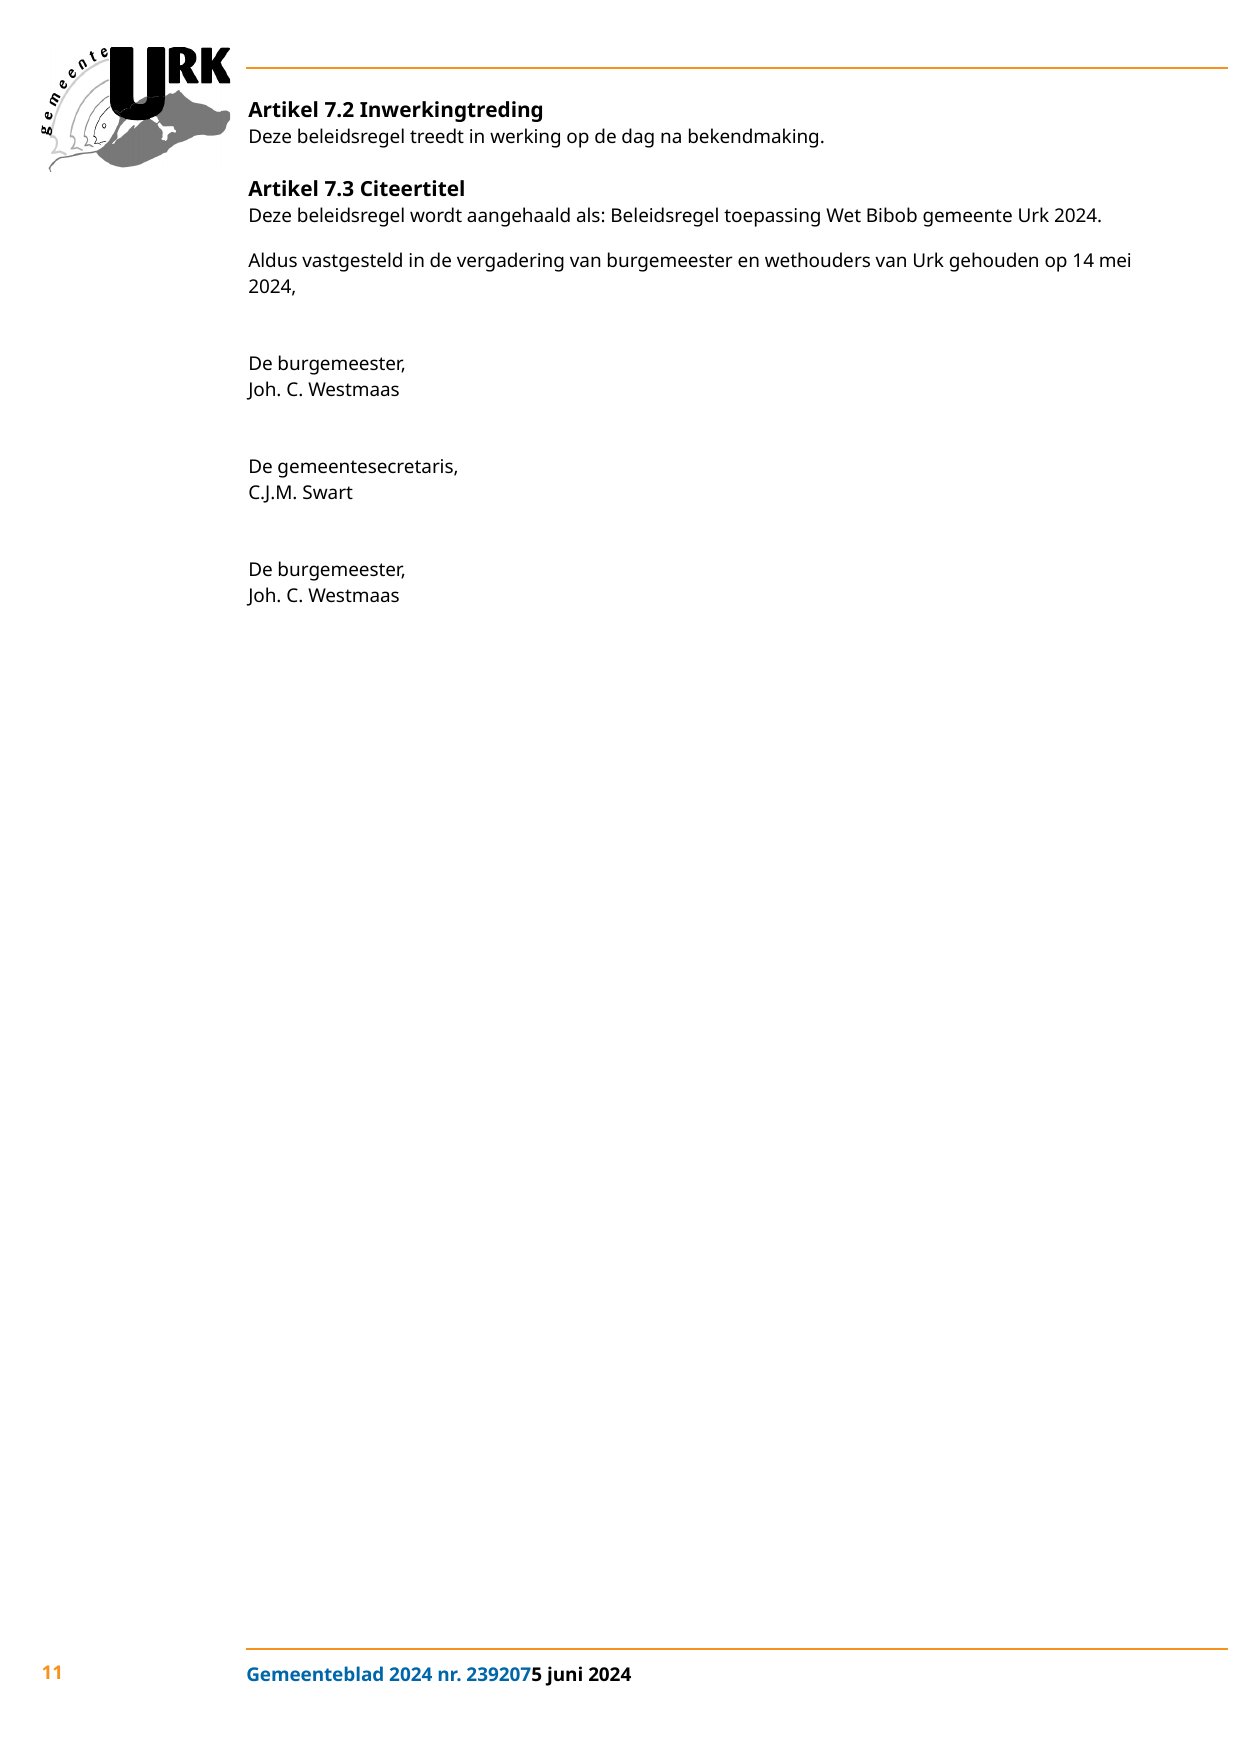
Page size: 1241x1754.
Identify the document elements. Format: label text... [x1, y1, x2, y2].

text De burgemeester, [248, 351, 1152, 376]
text Artikel 7.3 Citeertitel [248, 174, 1152, 202]
text Aldus vastgesteld in de vergadering van burgemeester en wethouders van Urk gehouden op 14 mei 2024, [248, 248, 1152, 299]
text Artikel 7.2 Inwerkingtreding [248, 95, 1152, 123]
text Joh. C. Westmaas [248, 582, 1152, 608]
picture [41, 47, 231, 172]
text Joh. C. Westmaas [248, 376, 1152, 402]
text C.J.M. Swart [248, 479, 1152, 505]
text De burgemeester, [248, 556, 1152, 582]
text De gemeentesecretaris, [248, 453, 1152, 479]
text Deze beleidsregel wordt aangehaald als: Beleidsregel toepassing Wet Bibob gemeente Urk 2024. [248, 202, 1152, 228]
text Deze beleidsregel treedt in werking op de dag na bekendmaking. [248, 123, 1152, 149]
